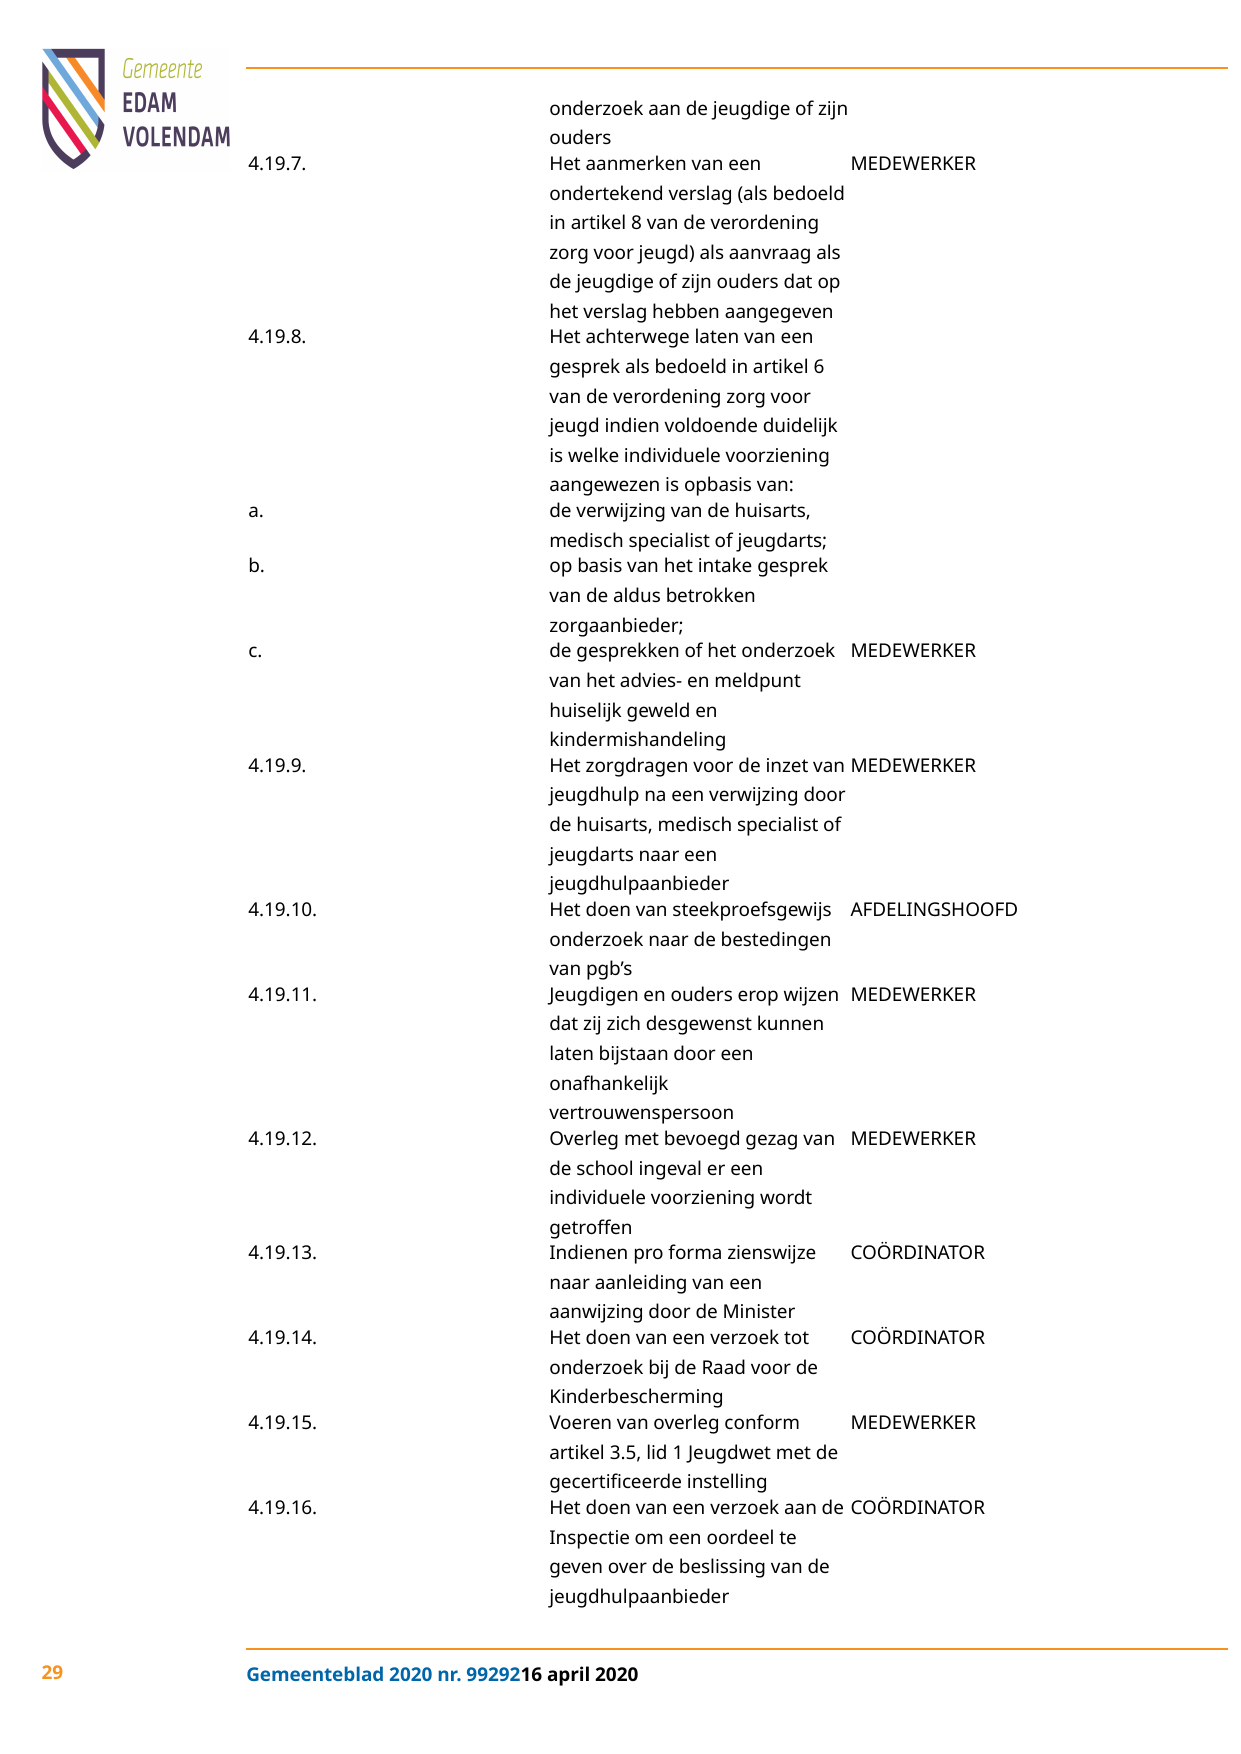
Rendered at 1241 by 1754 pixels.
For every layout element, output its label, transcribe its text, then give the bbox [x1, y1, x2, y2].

table_cell [850, 95, 1152, 150]
table_cell MEDEWERKER [850, 981, 1152, 1125]
table_cell 4.19.13. [248, 1240, 549, 1324]
table_cell a. [248, 498, 549, 553]
table_cell Het doen van een verzoek tot onderzoek bij de Raad voor de Kinderbescherming [549, 1325, 850, 1409]
table_cell Overleg met bevoegd gezag van de school ingeval er een individuele voorziening wordt getroffen [549, 1125, 850, 1239]
table_cell 4.19.9. [248, 752, 549, 896]
table_cell Het aanmerken van een ondertekend verslag (als bedoeld in artikel 8 van de verordening zorg voor jeugd) als aanvraag als de jeugdige of zijn ouders dat op het verslag hebben aangegeven [549, 150, 850, 324]
table_cell Het doen van een verzoek aan de Inspectie om een oordeel te geven over de beslissing van de jeugdhulpaanbieder [549, 1494, 850, 1609]
table_cell Het achterwege laten van een gesprek als bedoeld in artikel 6 van de verordening zorg voor jeugd indien voldoende duidelijk is welke individuele voorziening aangewezen is opbasis van: [549, 324, 850, 497]
table_cell Het doen van steekproefsgewijs onderzoek naar de bestedingen van pgb’s [549, 896, 850, 981]
table_cell 4.19.10. [248, 896, 549, 981]
table_cell 4.19.8. [248, 324, 549, 497]
table_cell Jeugdigen en ouders erop wijzen dat zij zich desgewenst kunnen laten bijstaan door een onafhankelijk vertrouwenspersoon [549, 981, 850, 1125]
table_cell Het zorgdragen voor de inzet van jeugdhulp na een verwijzing door de huisarts, medisch specialist of jeugdarts naar een jeugdhulpaanbieder [549, 752, 850, 896]
table_cell [850, 498, 1152, 553]
table_cell MEDEWERKER [850, 638, 1152, 752]
table_cell COÖRDINATOR [850, 1494, 1152, 1609]
table_cell [248, 95, 549, 150]
table_cell de gesprekken of het onderzoek van het advies- en meldpunt huiselijk geweld en kindermishandeling [549, 638, 850, 752]
table_cell COÖRDINATOR [850, 1325, 1152, 1409]
table_cell MEDEWERKER [850, 752, 1152, 896]
table_cell MEDEWERKER [850, 150, 1152, 324]
picture [41, 47, 231, 172]
table_cell MEDEWERKER [850, 1409, 1152, 1494]
table_cell 4.19.15. [248, 1409, 549, 1494]
table_cell [850, 553, 1152, 638]
table_cell AFDELINGSHOOFD [850, 896, 1152, 981]
table_cell de verwijzing van de huisarts, medisch specialist of jeugdarts; [549, 498, 850, 553]
table_cell 4.19.12. [248, 1125, 549, 1239]
table_cell 4.19.14. [248, 1325, 549, 1409]
table_cell MEDEWERKER [850, 1125, 1152, 1239]
table_cell COÖRDINATOR [850, 1240, 1152, 1324]
table_cell Voeren van overleg conform artikel 3.5, lid 1 Jeugdwet met de gecertificeerde instelling [549, 1409, 850, 1494]
table_cell onderzoek aan de jeugdige of zijn ouders [549, 95, 850, 150]
table_cell c. [248, 638, 549, 752]
table_cell op basis van het intake gesprek van de aldus betrokken zorgaanbieder; [549, 553, 850, 638]
table_cell [850, 324, 1152, 497]
table_cell Indienen pro forma zienswijze naar aanleiding van een aanwijzing door de Minister [549, 1240, 850, 1324]
table_cell 4.19.16. [248, 1494, 549, 1609]
table_cell 4.19.7. [248, 150, 549, 324]
table_cell b. [248, 553, 549, 638]
table_cell 4.19.11. [248, 981, 549, 1125]
